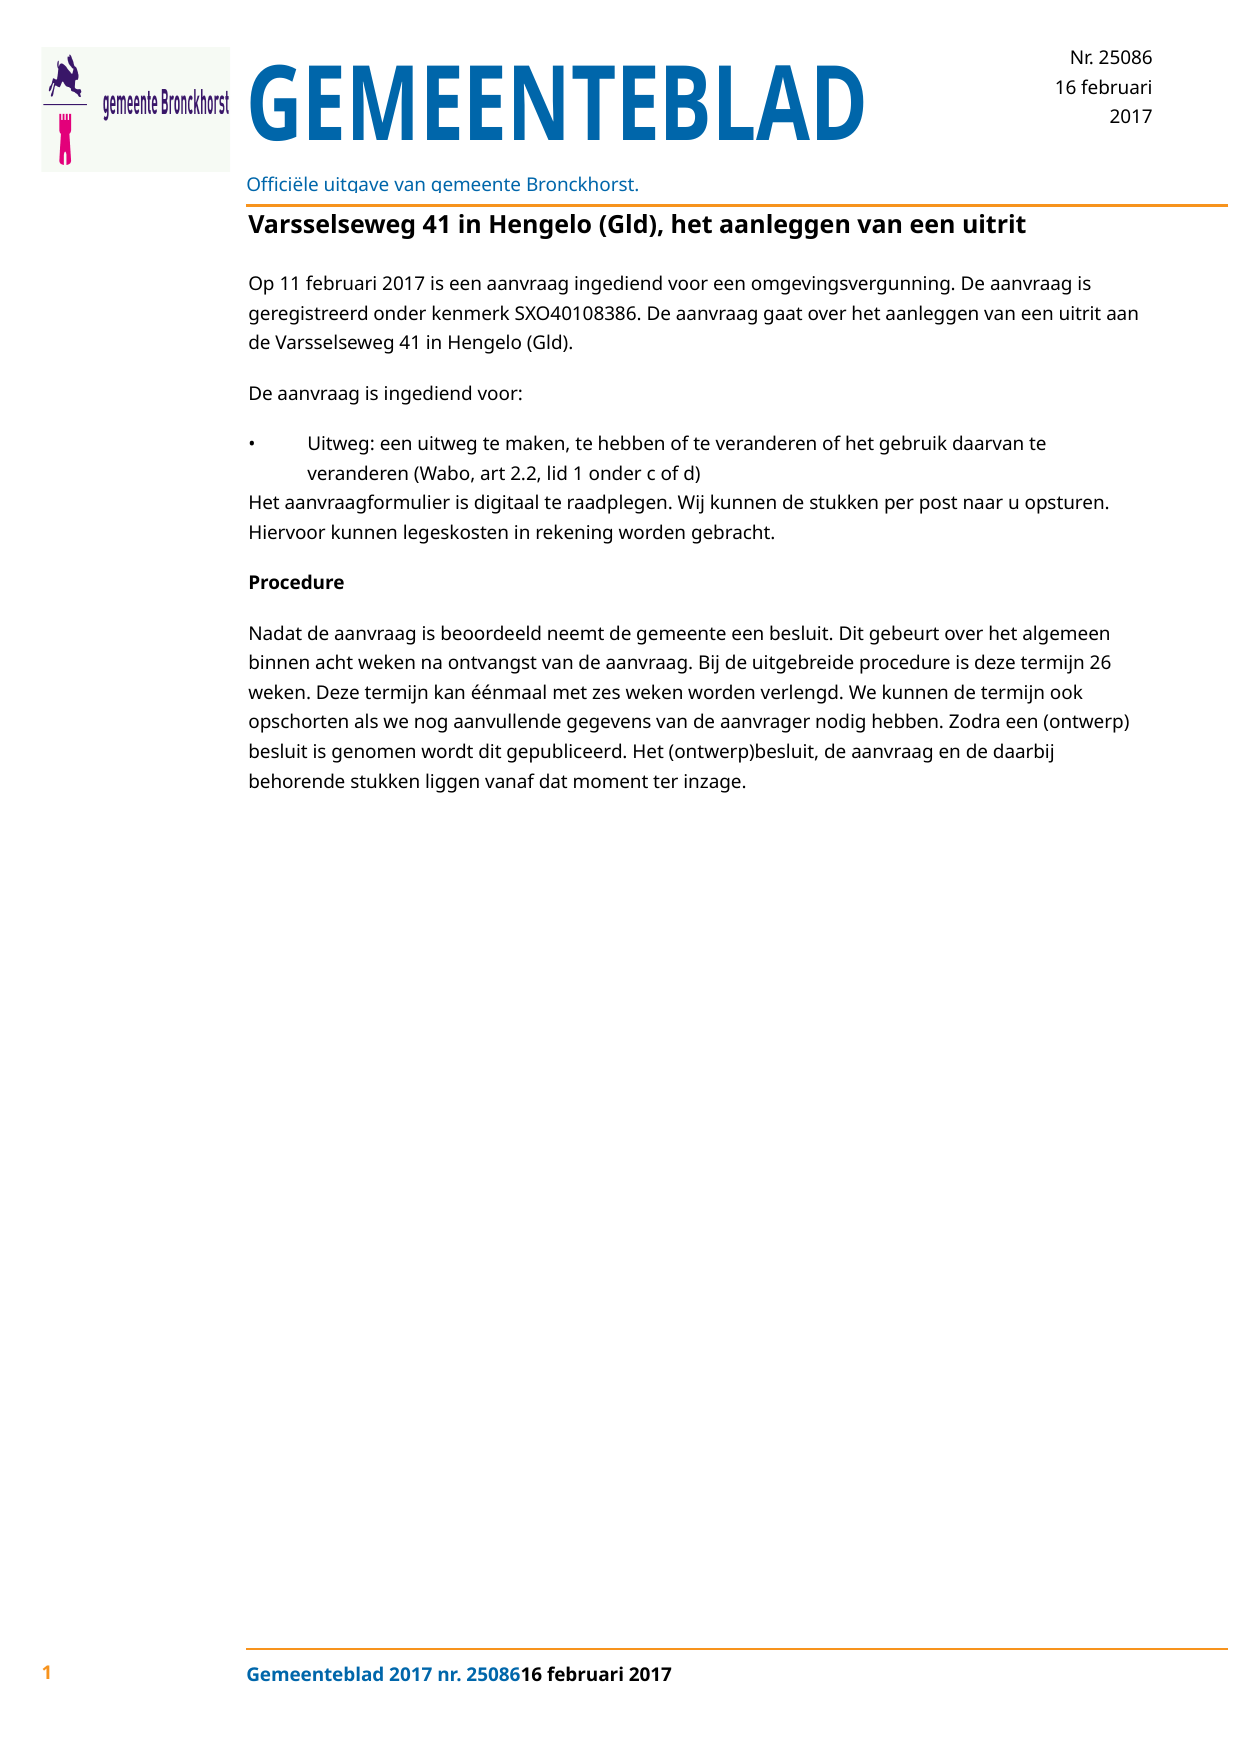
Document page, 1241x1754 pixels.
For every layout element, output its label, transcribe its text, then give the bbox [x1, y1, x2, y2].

text Varsselseweg 41 in Hengelo (Gld), het aanleggen van een uitrit [248, 207, 1152, 241]
text Op 11 februari 2017 is een aanvraag ingediend voor een omgevingsvergunning. De aanvraag is geregistreerd onder kenmerk SXO40108386. De aanvraag gaat over het aanleggen van een uitrit aan de Varsselseweg 41 in Hengelo (Gld). [248, 270, 1152, 355]
text Het aanvraagformulier is digitaal te raadplegen. Wij kunnen de stukken per post naar u opsturen. Hiervoor kunnen legeskosten in rekening worden gebracht. [248, 489, 1152, 545]
text Nadat de aanvraag is beoordeeld neemt de gemeente een besluit. Dit gebeurt over het algemeen binnen acht weken na ontvangst van de aanvraag. Bij de uitgebreide procedure is deze termijn 26 weken. Deze termijn kan éénmaal met zes weken worden verlengd. We kunnen de termijn ook opschorten als we nog aanvullende gegevens van de aanvrager nodig hebben. Zodra een (ontwerp) besluit is genomen wordt dit gepubliceerd. Het (ontwerp)besluit, de aanvraag en de daarbij behorende stukken liggen vanaf dat moment ter inzage. [248, 620, 1152, 793]
text De aanvraag is ingediend voor: [248, 380, 1152, 406]
text Procedure [248, 569, 1152, 595]
list Uitweg: een uitweg te maken, te hebben of te veranderen of het gebruik daarvan te veranderen (Wabo, art 2.2, lid 1 onder c of d) [248, 430, 1152, 486]
picture [41, 47, 231, 172]
